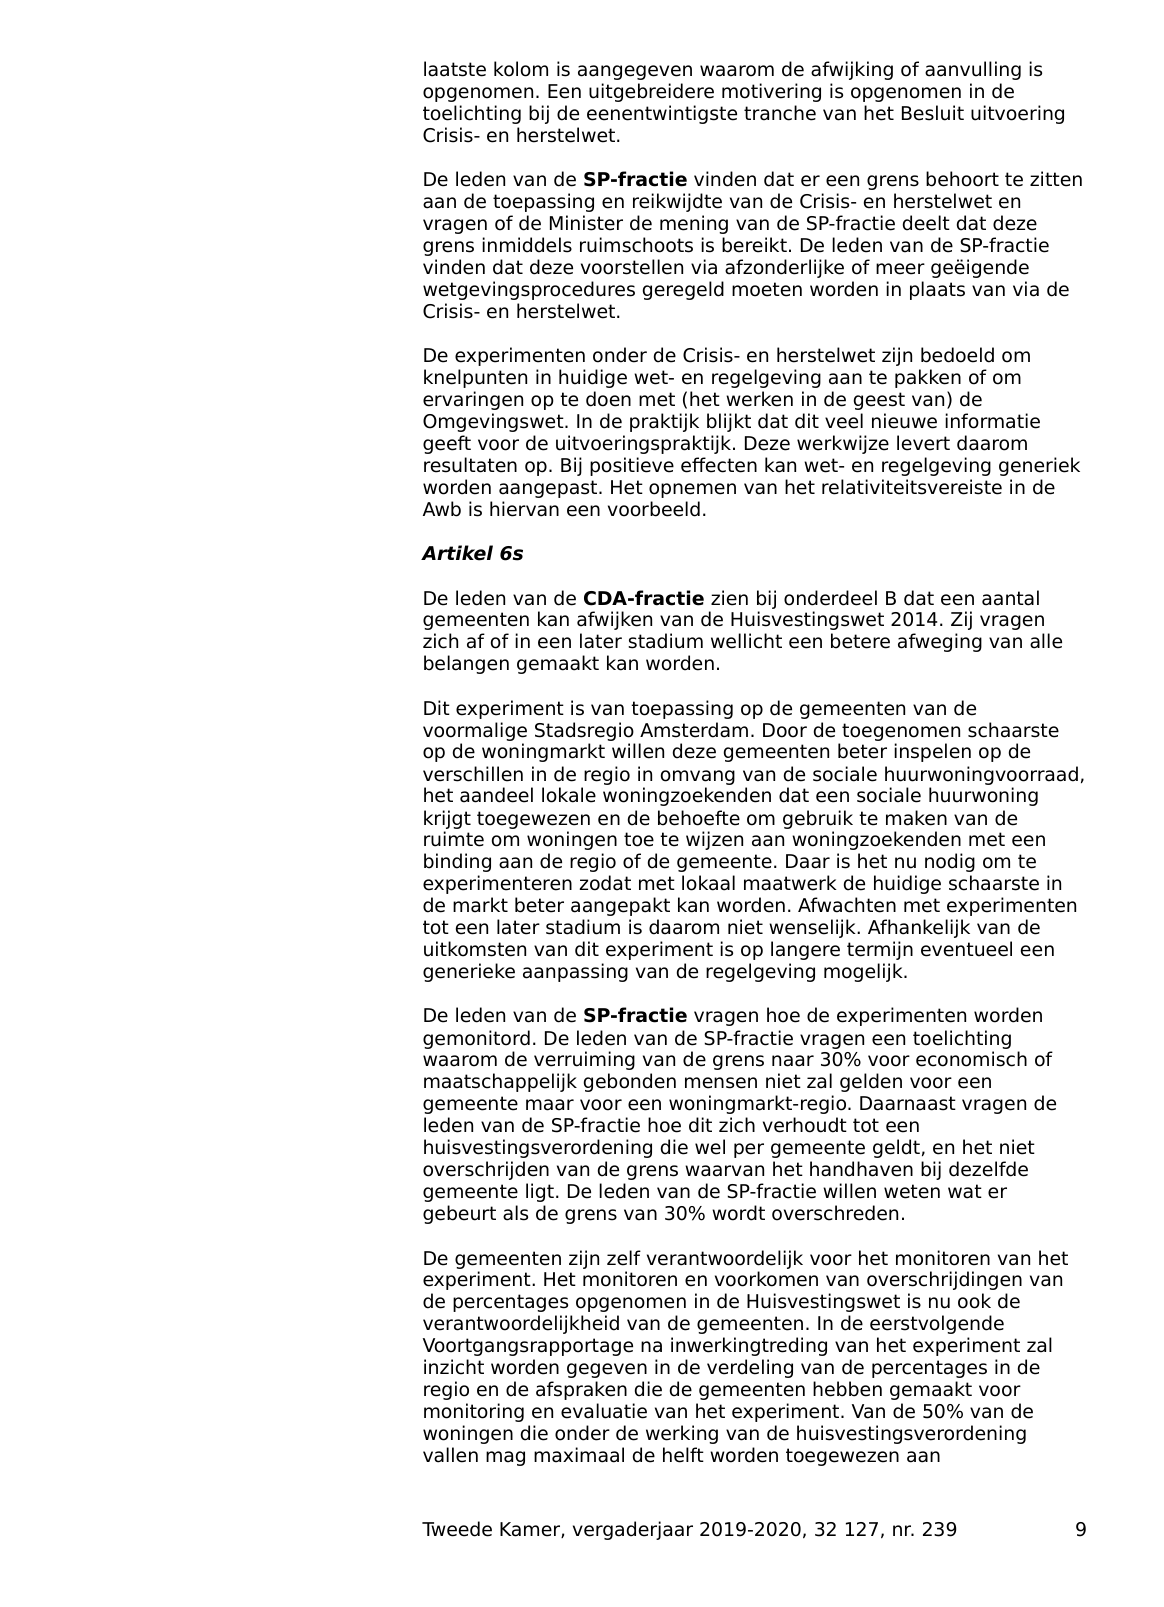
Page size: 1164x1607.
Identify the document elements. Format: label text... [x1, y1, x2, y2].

text Dit experiment is van toepassing op de gemeenten van de voormalige Stadsregio Amsterdam. Door de toegenomen schaarste op de woningmarkt willen deze gemeenten beter inspelen op de verschillen in de regio in omvang van de sociale huurwoningvoorraad, het aandeel lokale woningzoekenden dat een sociale huurwoning krijgt toegewezen en de behoefte om gebruik te maken van de ruimte om woningen toe te wijzen aan woningzoekenden met een binding aan de regio of de gemeente. Daar is het nu nodig om te experimenteren zodat met lokaal maatwerk de huidige schaarste in de markt beter aangepakt kan worden. Afwachten met experimenten tot een later stadium is daarom niet wenselijk. Afhankelijk van de uitkomsten van dit experiment is op langere termijn eventueel een generieke aanpassing van de regelgeving mogelijk. [422, 697, 1087, 983]
text De experimenten onder de Crisis- en herstelwet zijn bedoeld om knelpunten in huidige wet- en regelgeving aan te pakken of om ervaringen op te doen met (het werken in de geest van) de Omgevingswet. In de praktijk blijkt dat dit veel nieuwe informatie geeft voor de uitvoeringspraktijk. Deze werkwijze levert daarom resultaten op. Bij positieve effecten kan wet- en regelgeving generiek worden aangepast. Het opnemen van het relativiteitsvereiste in de Awb is hiervan een voorbeeld. [422, 345, 1087, 521]
text De gemeenten zijn zelf verantwoordelijk voor het monitoren van het experiment. Het monitoren en voorkomen van overschrijdingen van de percentages opgenomen in de Huisvestingswet is nu ook de verantwoordelijkheid van de gemeenten. In de eerstvolgende Voortgangsrapportage na inwerkingtreding van het experiment zal inzicht worden gegeven in de verdeling van de percentages in de regio en de afspraken die de gemeenten hebben gemaakt voor monitoring en evaluatie van het experiment. Van de 50% van de woningen die onder de werking van de huisvestingsverordening vallen mag maximaal de helft worden toegewezen aan [422, 1247, 1087, 1467]
text De leden van de SP-fractie vragen hoe de experimenten worden gemonitord. De leden van de SP-fractie vragen een toelichting waarom de verruiming van de grens naar 30% voor economisch of maatschappelijk gebonden mensen niet zal gelden voor een gemeente maar voor een woningmarkt-regio. Daarnaast vragen de leden van de SP-fractie hoe dit zich verhoudt tot een huisvestingsverordening die wel per gemeente geldt, en het niet overschrijden van de grens waarvan het handhaven bij dezelfde gemeente ligt. De leden van de SP-fractie willen weten wat er gebeurt als de grens van 30% wordt overschreden. [422, 1005, 1087, 1225]
text De leden van de SP-fractie vinden dat er een grens behoort te zitten aan de toepassing en reikwijdte van de Crisis- en herstelwet en vragen of de Minister de mening van de SP-fractie deelt dat deze grens inmiddels ruimschoots is bereikt. De leden van de SP-fractie vinden dat deze voorstellen via afzonderlijke of meer geëigende wetgevingsprocedures geregeld moeten worden in plaats van via de Crisis- en herstelwet. [422, 169, 1087, 323]
text laatste kolom is aangegeven waarom de afwijking of aanvulling is opgenomen. Een uitgebreidere motivering is opgenomen in de toelichting bij de eenentwintigste tranche van het Besluit uitvoering Crisis- en herstelwet. [422, 59, 1087, 147]
text De leden van de CDA-fractie zien bij onderdeel B dat een aantal gemeenten kan afwijken van de Huisvestingswet 2014. Zij vragen zich af of in een later stadium wellicht een betere afweging van alle belangen gemaakt kan worden. [422, 587, 1087, 675]
subtitle Artikel 6s [422, 543, 1087, 565]
